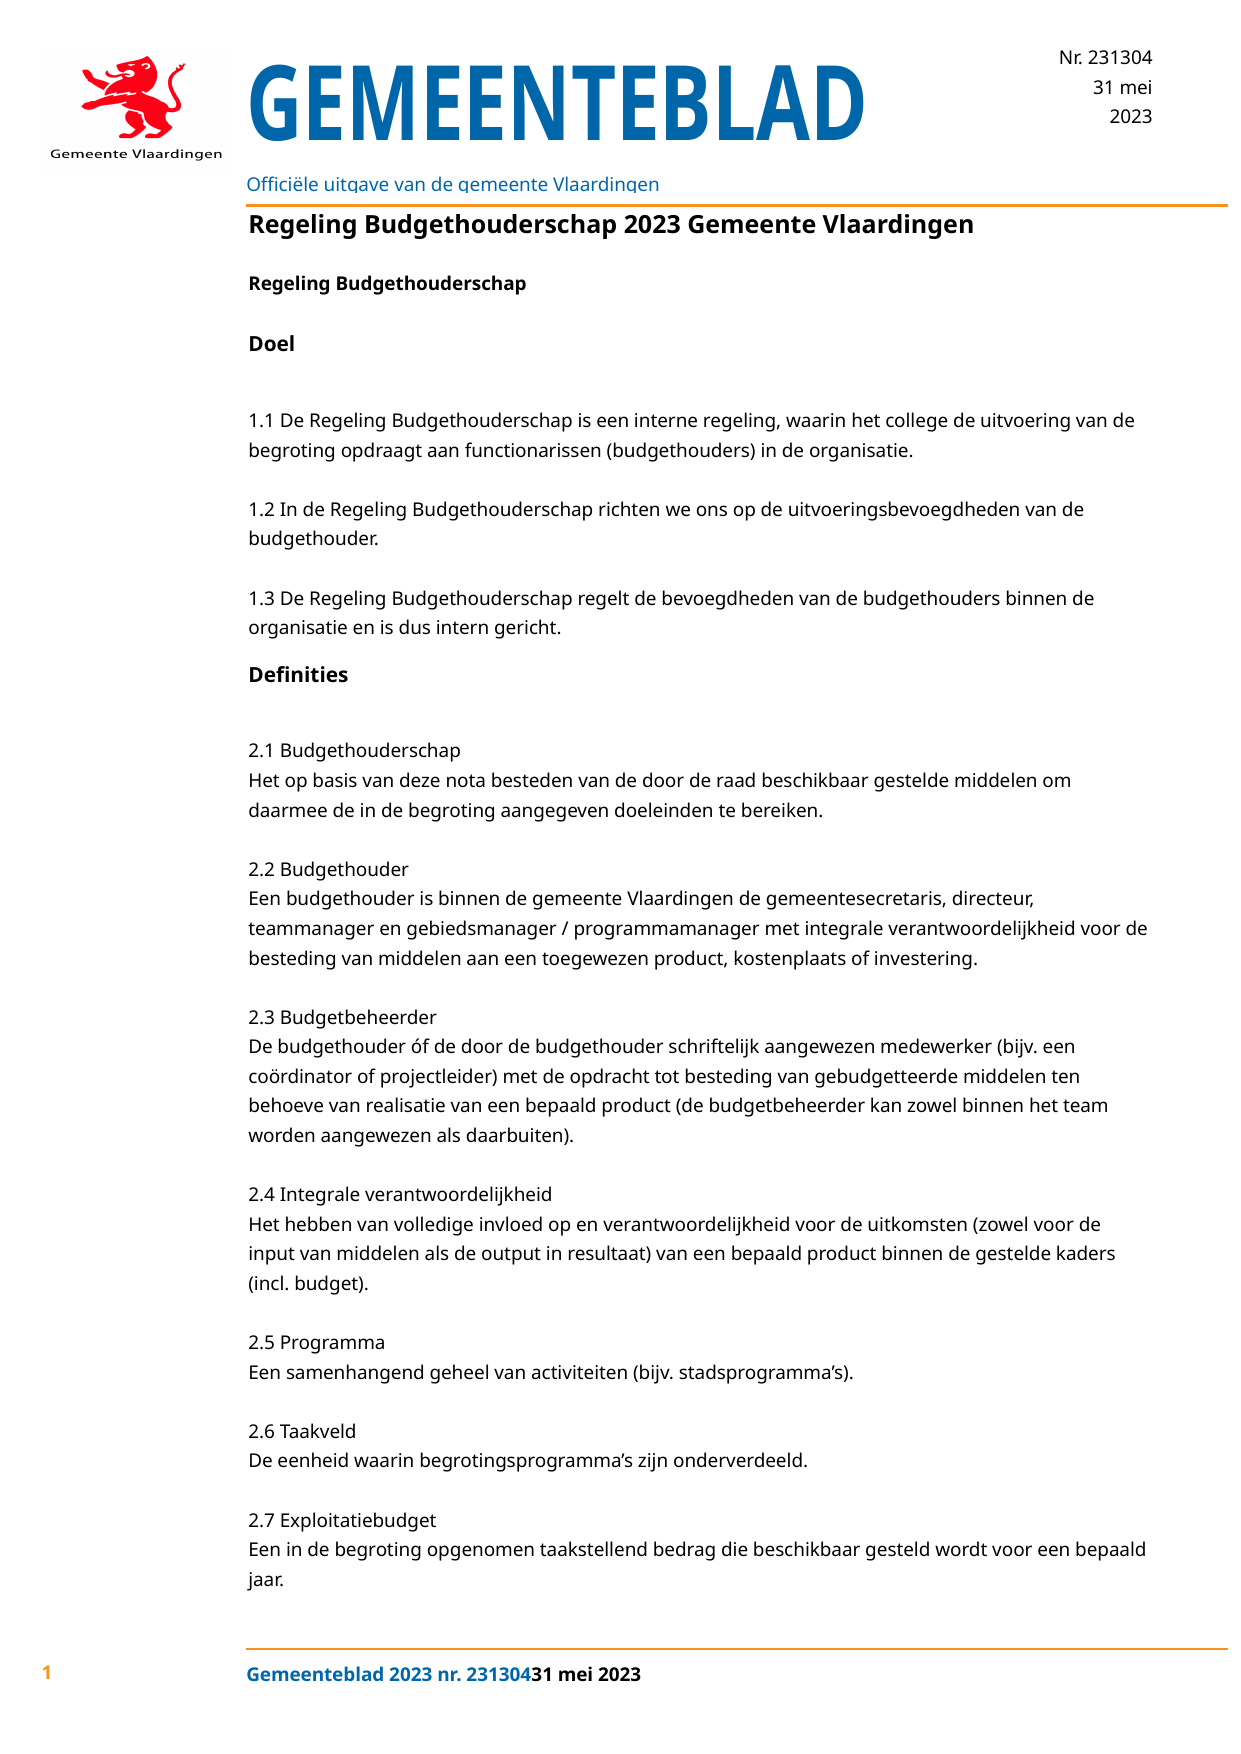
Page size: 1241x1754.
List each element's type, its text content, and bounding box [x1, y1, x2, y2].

text 1.2 In de Regeling Budgethouderschap richten we ons op de uitvoeringsbevoegdheden van de budgethouder. [248, 496, 1152, 551]
text Het op basis van deze nota besteden van de door de raad beschikbaar gestelde middelen om daarmee de in de begroting aangegeven doeleinden te bereiken. [248, 767, 1152, 822]
text Het hebben van volledige invloed op en verantwoordelijkheid voor de uitkomsten (zowel voor de input van middelen als de output in resultaat) van een bepaald product binnen de gestelde kaders (incl. budget). [248, 1211, 1152, 1296]
text Regeling Budgethouderschap 2023 Gemeente Vlaardingen [248, 207, 1152, 241]
text 2.2 Budgethouder [248, 856, 1152, 882]
text 2.5 Programma [248, 1329, 1152, 1355]
text Een in de begroting opgenomen taakstellend bedrag die beschikbaar gesteld wordt voor een bepaald jaar. [248, 1536, 1152, 1592]
text De budgethouder óf de door de budgethouder schriftelijk aangewezen medewerker (bijv. een coördinator of projectleider) met de opdracht tot besteding van gebudgetteerde middelen ten behoeve van realisatie van een bepaald product (de budgetbeheerder kan zowel binnen het team worden aangewezen als daarbuiten). [248, 1033, 1152, 1148]
picture [41, 47, 231, 172]
text Regeling Budgethouderschap [248, 270, 1152, 296]
text Een samenhangend geheel van activiteiten (bijv. stadsprogramma’s). [248, 1359, 1152, 1384]
text De eenheid waarin begrotingsprogramma’s zijn onderverdeeld. [248, 1448, 1152, 1473]
text Een budgethouder is binnen de gemeente Vlaardingen de gemeentesecretaris, directeur, teammanager en gebiedsmanager / programmamanager met integrale verantwoordelijkheid voor de besteding van middelen aan een toegewezen product, kostenplaats of investering. [248, 886, 1152, 970]
text 2.4 Integrale verantwoordelijkheid [248, 1181, 1152, 1207]
text 2.1 Budgethouderschap [248, 738, 1152, 763]
text 1.1 De Regeling Budgethouderschap is een interne regeling, waarin het college de uitvoering van de begroting opdraagt aan functionarissen (budgethouders) in de organisatie. [248, 407, 1152, 462]
text Definities [248, 660, 1152, 688]
text 1.3 De Regeling Budgethouderschap regelt de bevoegdheden van de budgethouders binnen de organisatie en is dus intern gericht. [248, 585, 1152, 640]
text Doel [248, 329, 1152, 358]
text 2.3 Budgetbeheerder [248, 1004, 1152, 1029]
text 2.7 Exploitatiebudget [248, 1507, 1152, 1532]
text 2.6 Taakveld [248, 1418, 1152, 1444]
